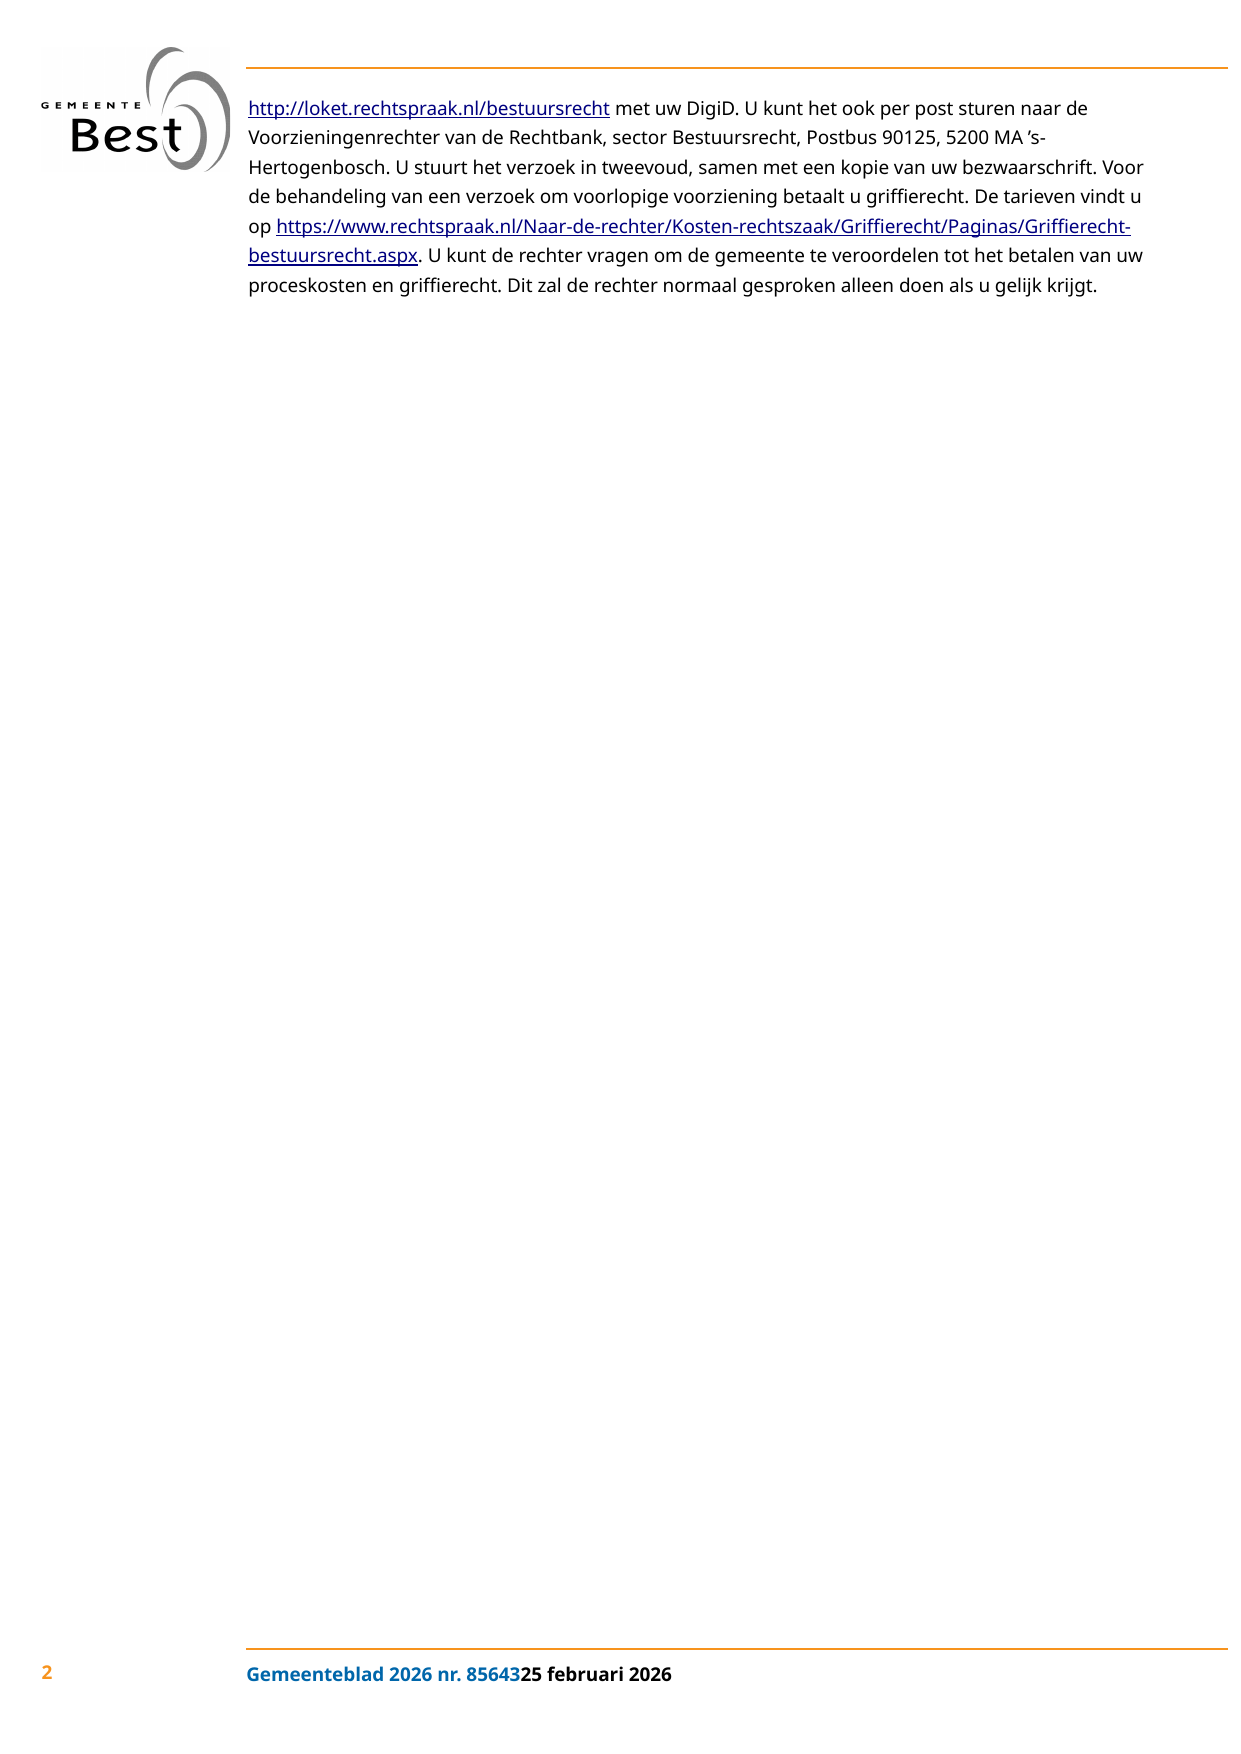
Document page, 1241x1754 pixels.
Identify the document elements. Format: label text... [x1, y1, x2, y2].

picture [41, 47, 231, 172]
text http://loket.rechtspraak.nl/bestuursrecht met uw DigiD. U kunt het ook per post sturen naar de Voorzieningenrechter van de Rechtbank, sector Bestuursrecht, Postbus 90125, 5200 MA ’s-Hertogenbosch. U stuurt het verzoek in tweevoud, samen met een kopie van uw bezwaarschrift. Voor de behandeling van een verzoek om voorlopige voorziening betaalt u griffierecht. De tarieven vindt u op https://www.rechtspraak.nl/Naar-de-rechter/Kosten-rechtszaak/Griffierecht/Paginas/Griffierecht-bestuursrecht.aspx. U kunt de rechter vragen om de gemeente te veroordelen tot het betalen van uw proceskosten en griffierecht. Dit zal de rechter normaal gesproken alleen doen als u gelijk krijgt. [248, 95, 1152, 298]
